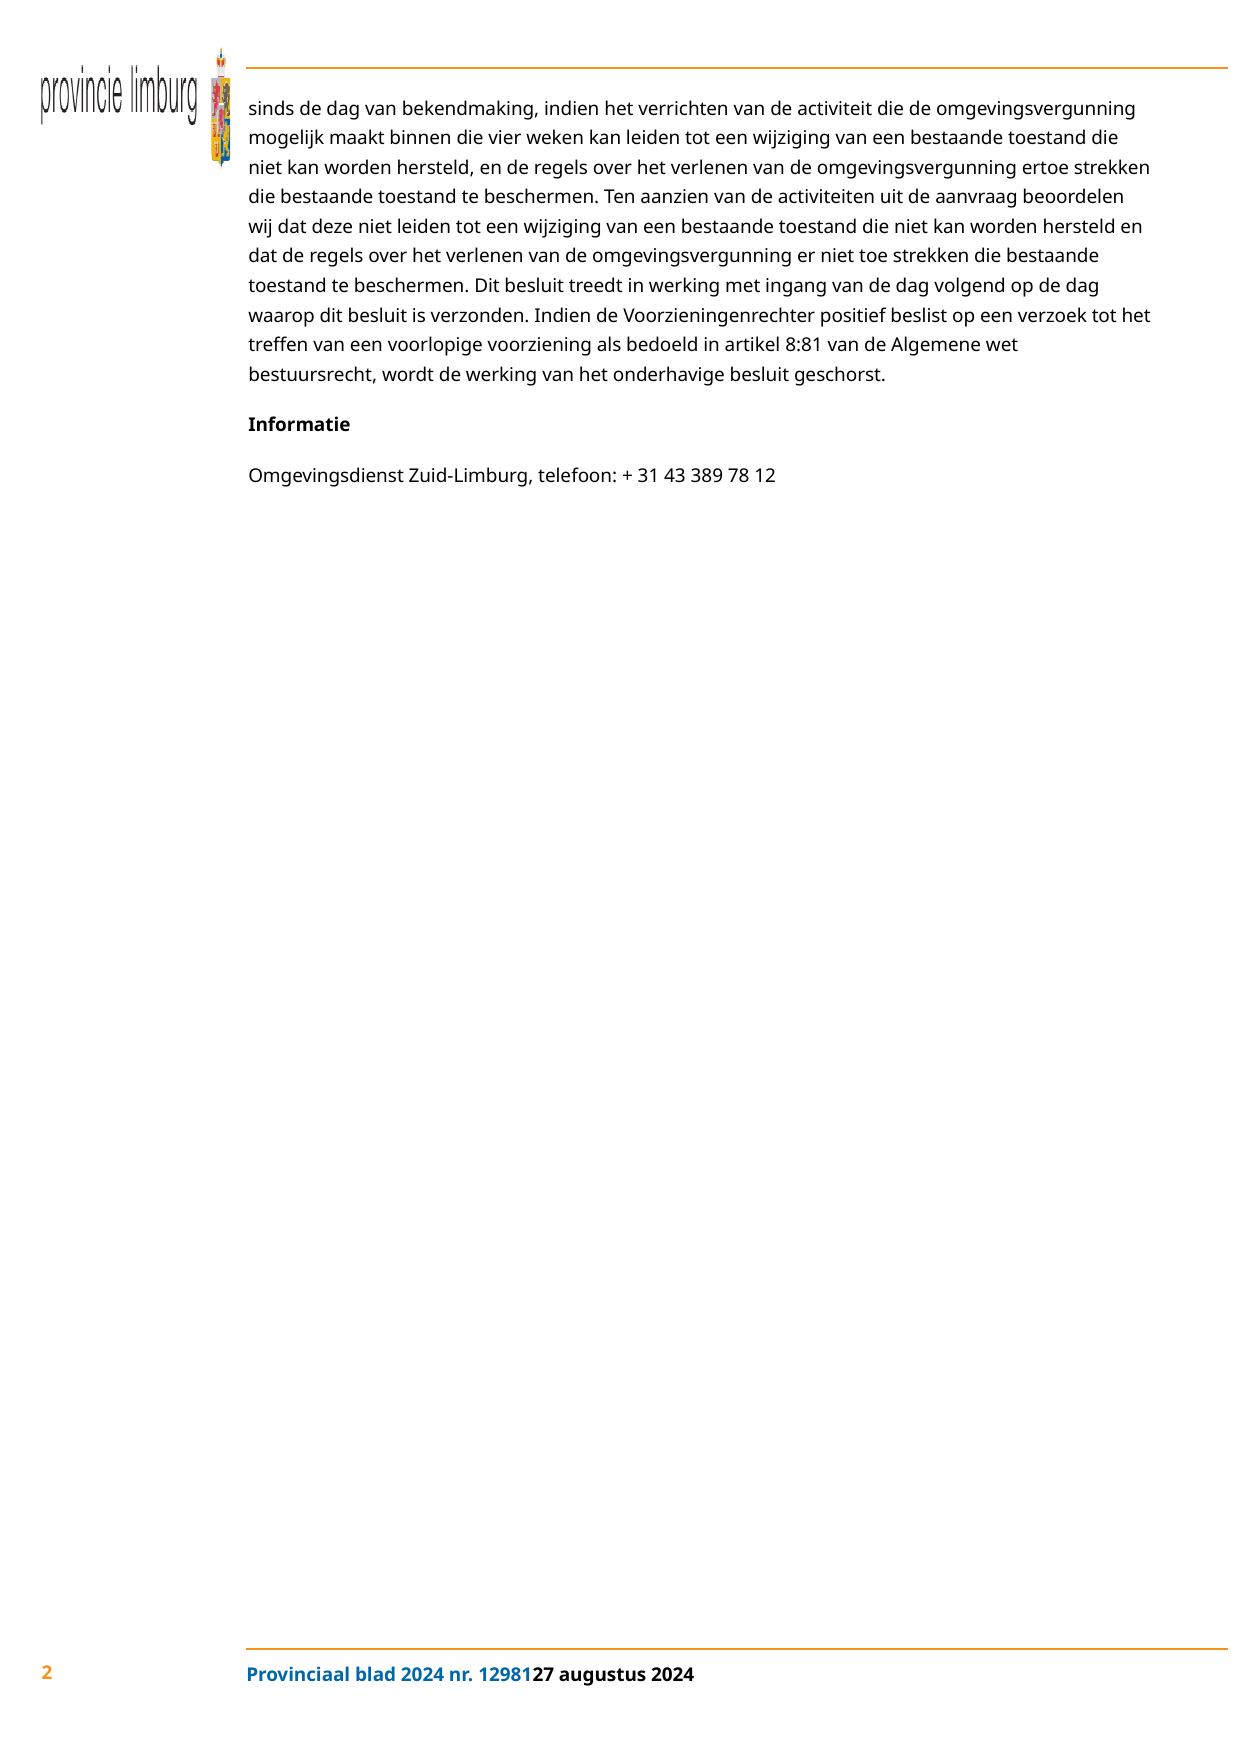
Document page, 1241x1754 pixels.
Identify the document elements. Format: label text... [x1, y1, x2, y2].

text Informatie [248, 411, 1152, 437]
text Omgevingsdienst Zuid-Limburg, telefoon: + 31 43 389 78 12 [248, 462, 1152, 488]
picture [41, 47, 231, 172]
text sinds de dag van bekendmaking, indien het verrichten van de activiteit die de omgevingsvergunning mogelijk maakt binnen die vier weken kan leiden tot een wijziging van een bestaande toestand die niet kan worden hersteld, en de regels over het verlenen van de omgevingsvergunning ertoe strekken die bestaande toestand te beschermen. Ten aanzien van de activiteiten uit de aanvraag beoordelen wij dat deze niet leiden tot een wijziging van een bestaande toestand die niet kan worden hersteld en dat de regels over het verlenen van de omgevingsvergunning er niet toe strekken die bestaande toestand te beschermen. Dit besluit treedt in werking met ingang van de dag volgend op de dag waarop dit besluit is verzonden. Indien de Voorzieningenrechter positief beslist op een verzoek tot het treffen van een voorlopige voorziening als bedoeld in artikel 8:81 van de Algemene wet bestuursrecht, wordt de werking van het onderhavige besluit geschorst. [248, 95, 1152, 387]
